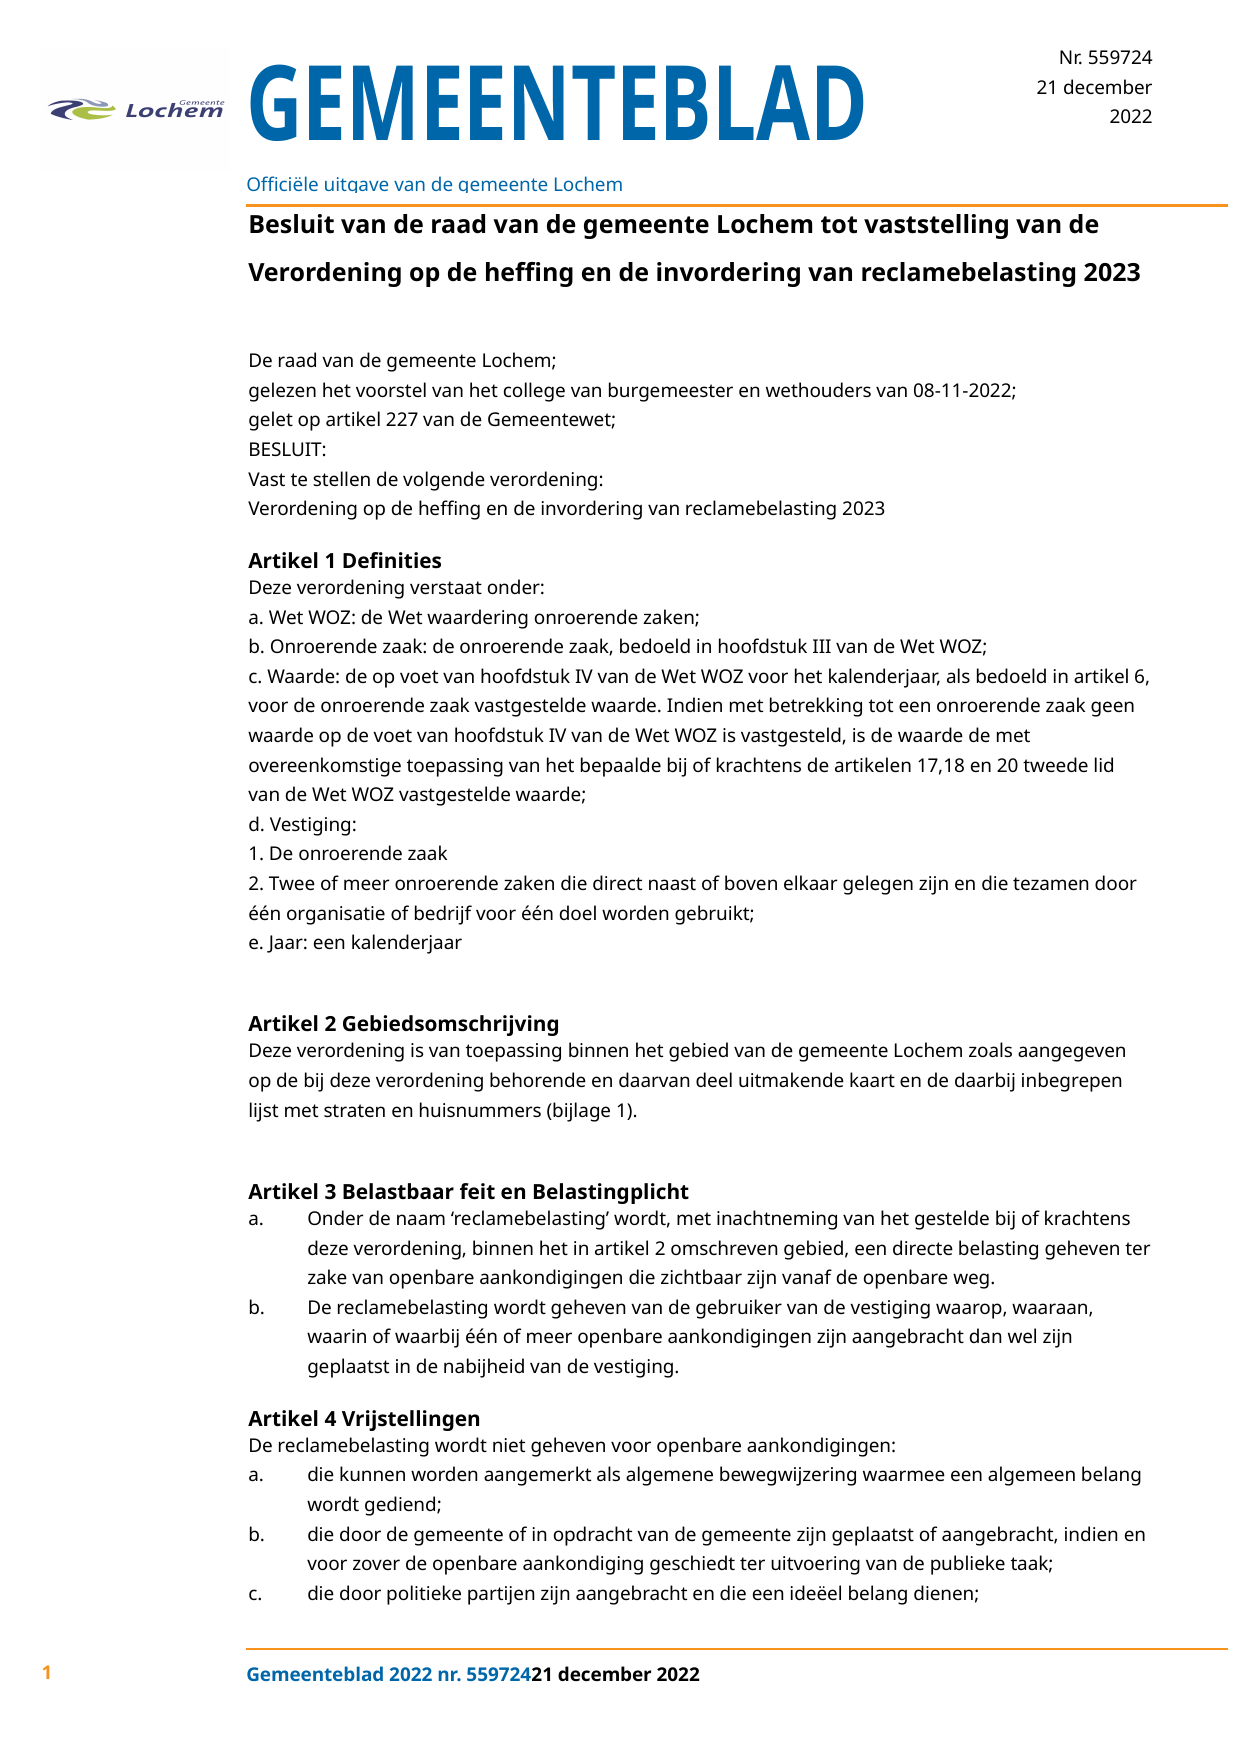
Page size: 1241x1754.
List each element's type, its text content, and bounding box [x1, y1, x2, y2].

text gelet op artikel 227 van de Gemeentewet; [248, 407, 1152, 432]
text Artikel 3 Belastbaar feit en Belastingplicht [248, 1177, 1152, 1205]
text 2. Twee of meer onroerende zaken die direct naast of boven elkaar gelegen zijn en die tezamen door één organisatie of bedrijf voor één doel worden gebruikt; [248, 870, 1152, 925]
text De raad van de gemeente Lochem; [248, 347, 1152, 373]
list De reclamebelasting wordt geheven van de gebruiker van de vestiging waarop, waaraan, waarin of waarbij één of meer openbare aankondigingen zijn aangebracht dan wel zijn geplaatst in de nabijheid van de vestiging. [248, 1294, 1152, 1379]
text e. Jaar: een kalenderjaar [248, 929, 1152, 955]
list Onder de naam ‘reclamebelasting’ wordt, met inachtneming van het gestelde bij of krachtens deze verordening, binnen het in artikel 2 omschreven gebied, een directe belasting geheven ter zake van openbare aankondigingen die zichtbaar zijn vanaf de openbare weg. [248, 1205, 1152, 1290]
text b. Onroerende zaak: de onroerende zaak, bedoeld in hoofdstuk III van de Wet WOZ; [248, 633, 1152, 659]
text Deze verordening is van toepassing binnen het gebied van de gemeente Lochem zoals aangegeven op de bij deze verordening behorende en daarvan deel uitmakende kaart en de daarbij inbegrepen lijst met straten en huisnummers (bijlage 1). [248, 1038, 1152, 1123]
list die kunnen worden aangemerkt als algemene bewegwijzering waarmee een algemeen belang wordt gediend; [248, 1462, 1152, 1517]
picture [41, 47, 231, 172]
text De reclamebelasting wordt niet geheven voor openbare aankondigingen: [248, 1432, 1152, 1458]
text 1. De onroerende zaak [248, 841, 1152, 866]
text gelezen het voorstel van het college van burgemeester en wethouders van 08-11-2022; [248, 377, 1152, 403]
text c. Waarde: de op voet van hoofdstuk IV van de Wet WOZ voor het kalenderjaar, als bedoeld in artikel 6, voor de onroerende zaak vastgestelde waarde. Indien met betrekking tot een onroerende zaak geen waarde op de voet van hoofdstuk IV van de Wet WOZ is vastgesteld, is de waarde de met overeenkomstige toepassing van het bepaalde bij of krachtens de artikelen 17,18 en 20 tweede lid van de Wet WOZ vastgestelde waarde; [248, 663, 1152, 807]
text Verordening op de heffing en de invordering van reclamebelasting 2023 [248, 495, 1152, 521]
text Vast te stellen de volgende verordening: [248, 466, 1152, 492]
text Artikel 4 Vrijstellingen [248, 1404, 1152, 1432]
list die door de gemeente of in opdracht van de gemeente zijn geplaatst of aangebracht, indien en voor zover de openbare aankondiging geschiedt ter uitvoering van de publieke taak; [248, 1521, 1152, 1576]
text Artikel 2 Gebiedsomschrijving [248, 1009, 1152, 1038]
text Besluit van de raad van de gemeente Lochem tot vaststelling van de Verordening op de heffing en de invordering van reclamebelasting 2023 [248, 207, 1152, 288]
text BESLUIT: [248, 436, 1152, 462]
text Artikel 1 Definities [248, 546, 1152, 574]
text Deze verordening verstaat onder: [248, 574, 1152, 600]
text d. Vestiging: [248, 811, 1152, 837]
text a. Wet WOZ: de Wet waardering onroerende zaken; [248, 604, 1152, 629]
list die door politieke partijen zijn aangebracht en die een ideëel belang dienen; [248, 1580, 1152, 1606]
